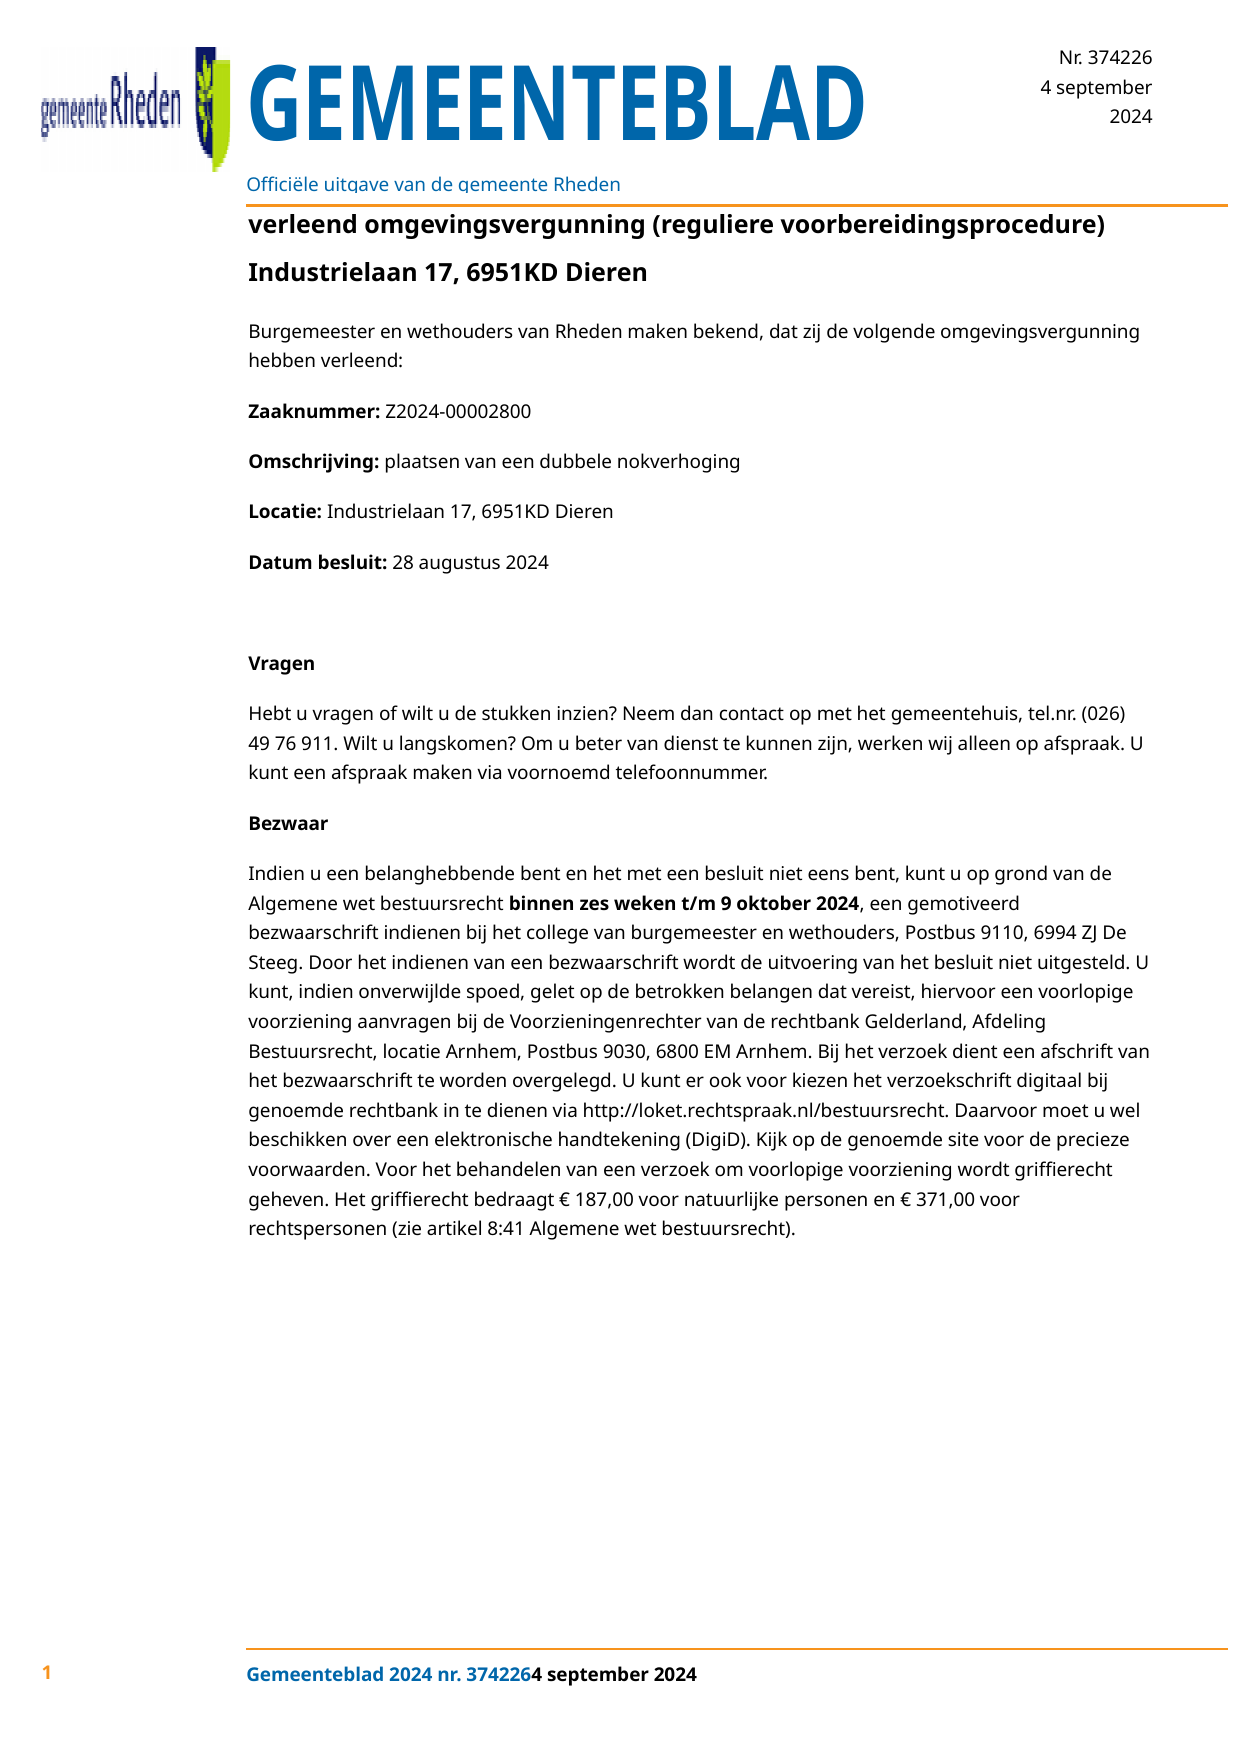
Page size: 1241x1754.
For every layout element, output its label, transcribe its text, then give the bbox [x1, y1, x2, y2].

text verleend omgevingsvergunning (reguliere voorbereidingsprocedure) Industrielaan 17, 6951KD Dieren [248, 207, 1152, 288]
text Zaaknummer: Z2024-00002800 [248, 398, 1152, 424]
picture [41, 47, 231, 172]
text Bezwaar [248, 810, 1152, 836]
text Locatie: Industrielaan 17, 6951KD Dieren [248, 499, 1152, 524]
text Omschrijving: plaatsen van een dubbele nokverhoging [248, 448, 1152, 474]
text Hebt u vragen of wilt u de stukken inzien? Neem dan contact op met het gemeentehuis, tel.nr. (026) 49 76 911. Wilt u langskomen? Om u beter van dienst te kunnen zijn, werken wij alleen op afspraak. U kunt een afspraak maken via voornoemd telefoonnummer. [248, 700, 1152, 785]
text Indien u een belanghebbende bent en het met een besluit niet eens bent, kunt u op grond van de Algemene wet bestuursrecht binnen zes weken t/m 9 oktober 2024, een gemotiveerd bezwaarschrift indienen bij het college van burgemeester en wethouders, Postbus 9110, 6994 ZJ De Steeg. Door het indienen van een bezwaarschrift wordt de uitvoering van het besluit niet uitgesteld. U kunt, indien onverwijlde spoed, gelet op de betrokken belangen dat vereist, hiervoor een voorlopige voorziening aanvragen bij de Voorzieningenrechter van de rechtbank Gelderland, Afdeling Bestuursrecht, locatie Arnhem, Postbus 9030, 6800 EM Arnhem. Bij het verzoek dient een afschrift van het bezwaarschrift te worden overgelegd. U kunt er ook voor kiezen het verzoekschrift digitaal bij genoemde rechtbank in te dienen via http://loket.rechtspraak.nl/bestuursrecht. Daarvoor moet u wel beschikken over een elektronische handtekening (DigiD). Kijk op de genoemde site voor de precieze voorwaarden. Voor het behandelen van een verzoek om voorlopige voorziening wordt griffierecht geheven. Het griffierecht bedraagt € 187,00 voor natuurlijke personen en € 371,00 voor rechtspersonen (zie artikel 8:41 Algemene wet bestuursrecht). [248, 860, 1152, 1241]
text Burgemeester en wethouders van Rheden maken bekend, dat zij de volgende omgevingsvergunning hebben verleend: [248, 318, 1152, 373]
text Vragen [248, 650, 1152, 676]
text Datum besluit: 28 augustus 2024 [248, 549, 1152, 575]
